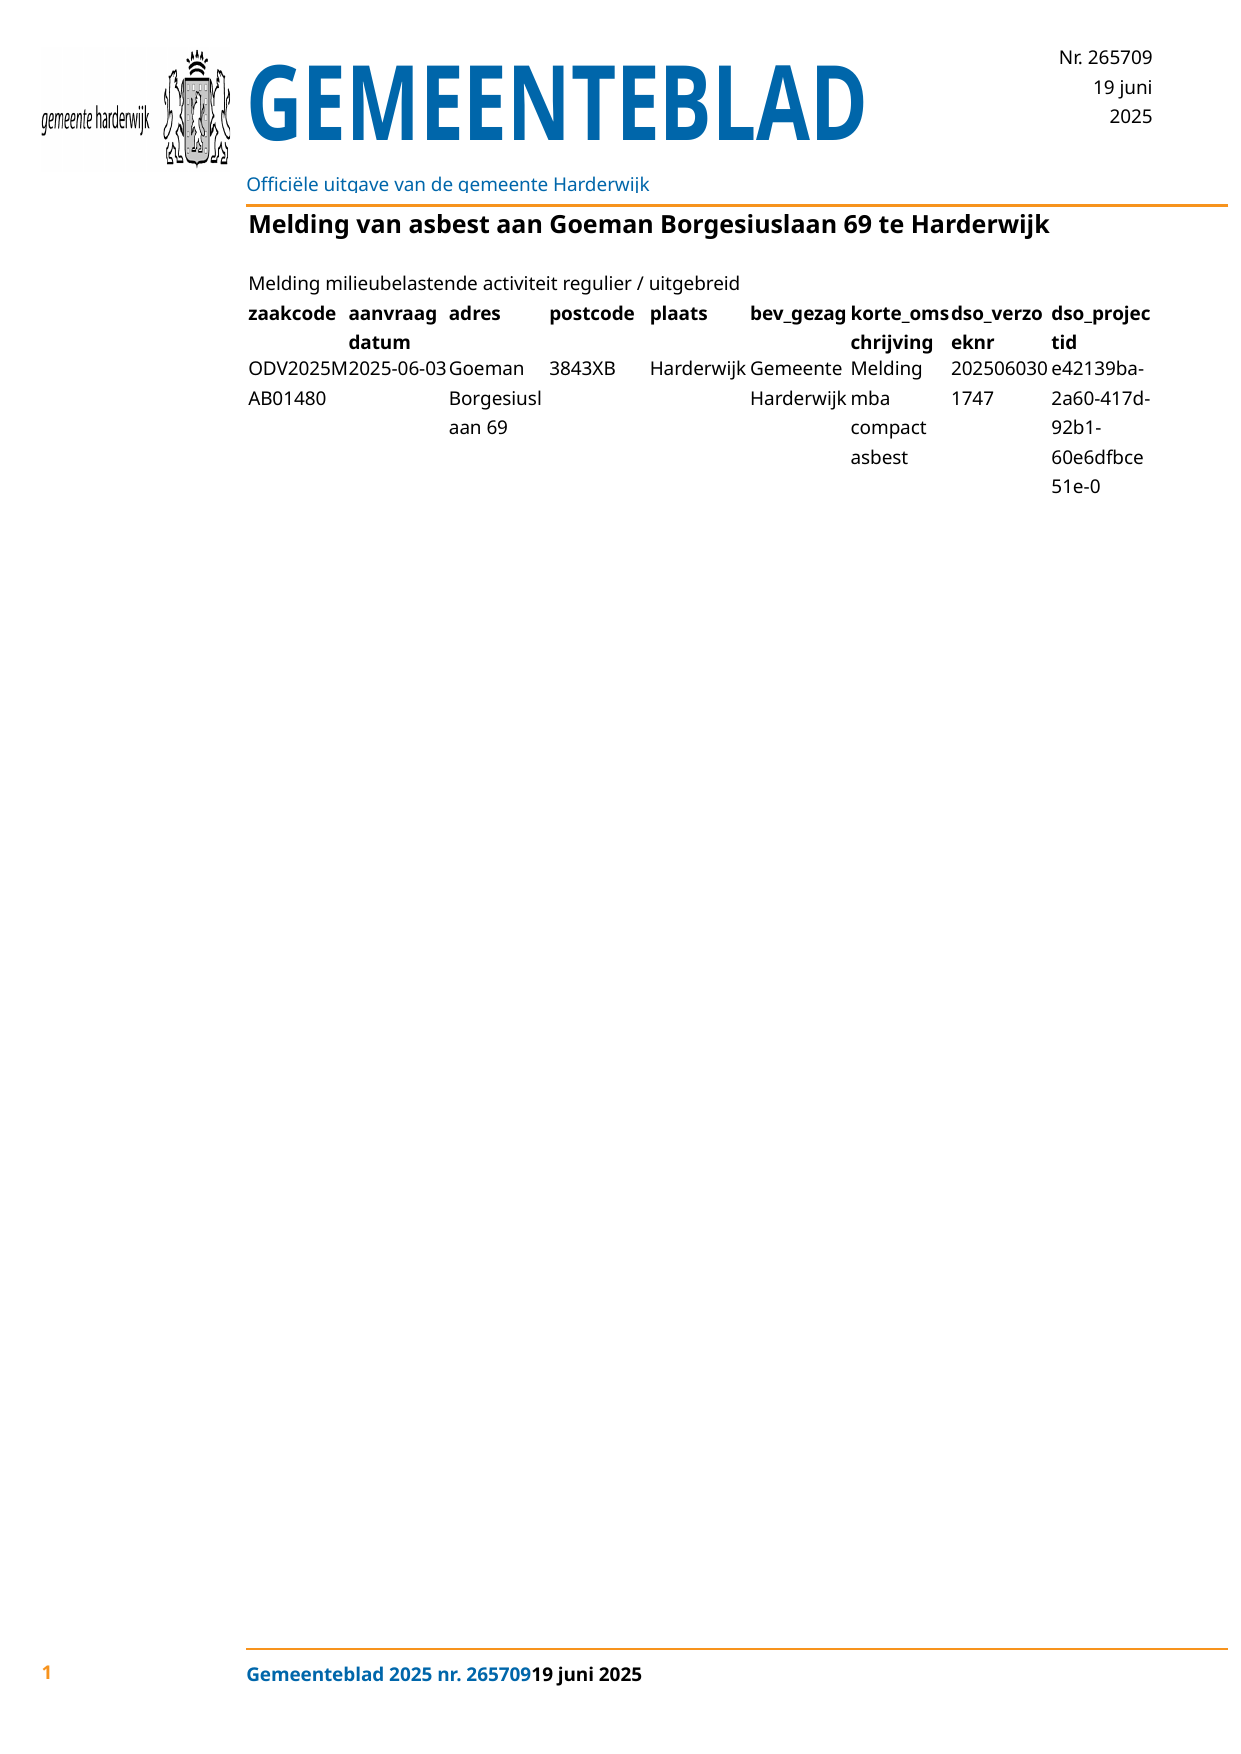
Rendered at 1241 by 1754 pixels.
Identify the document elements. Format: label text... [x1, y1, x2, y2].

table_cell 3843XB [549, 355, 649, 499]
table_header adres [449, 300, 549, 355]
table_header dso_projectid [1051, 300, 1152, 355]
table_cell Goeman Borgesiuslaan 69 [449, 355, 549, 499]
text Melding van asbest aan Goeman Borgesiuslaan 69 te Harderwijk [248, 207, 1152, 241]
table_header dso_verzoeknr [951, 300, 1051, 355]
table_cell Harderwijk [650, 355, 750, 499]
table_cell Melding mba compact asbest [850, 355, 951, 499]
table_cell 2025060301747 [951, 355, 1051, 499]
table_header postcode [549, 300, 649, 355]
table_header plaats [650, 300, 750, 355]
table_cell 2025-06-03 [348, 355, 449, 499]
table_header aanvraagdatum [348, 300, 449, 355]
table_header zaakcode [248, 300, 348, 355]
table_cell e42139ba-2a60-417d-92b1-60e6dfbce51e-0 [1051, 355, 1152, 499]
text Melding milieubelastende activiteit regulier / uitgebreid [248, 270, 1152, 296]
table_header bev_gezag [750, 300, 850, 355]
picture [41, 47, 231, 172]
table_cell ODV2025MAB01480 [248, 355, 348, 499]
table_header korte_omschrijving [850, 300, 951, 355]
table_cell Gemeente Harderwijk [750, 355, 850, 499]
